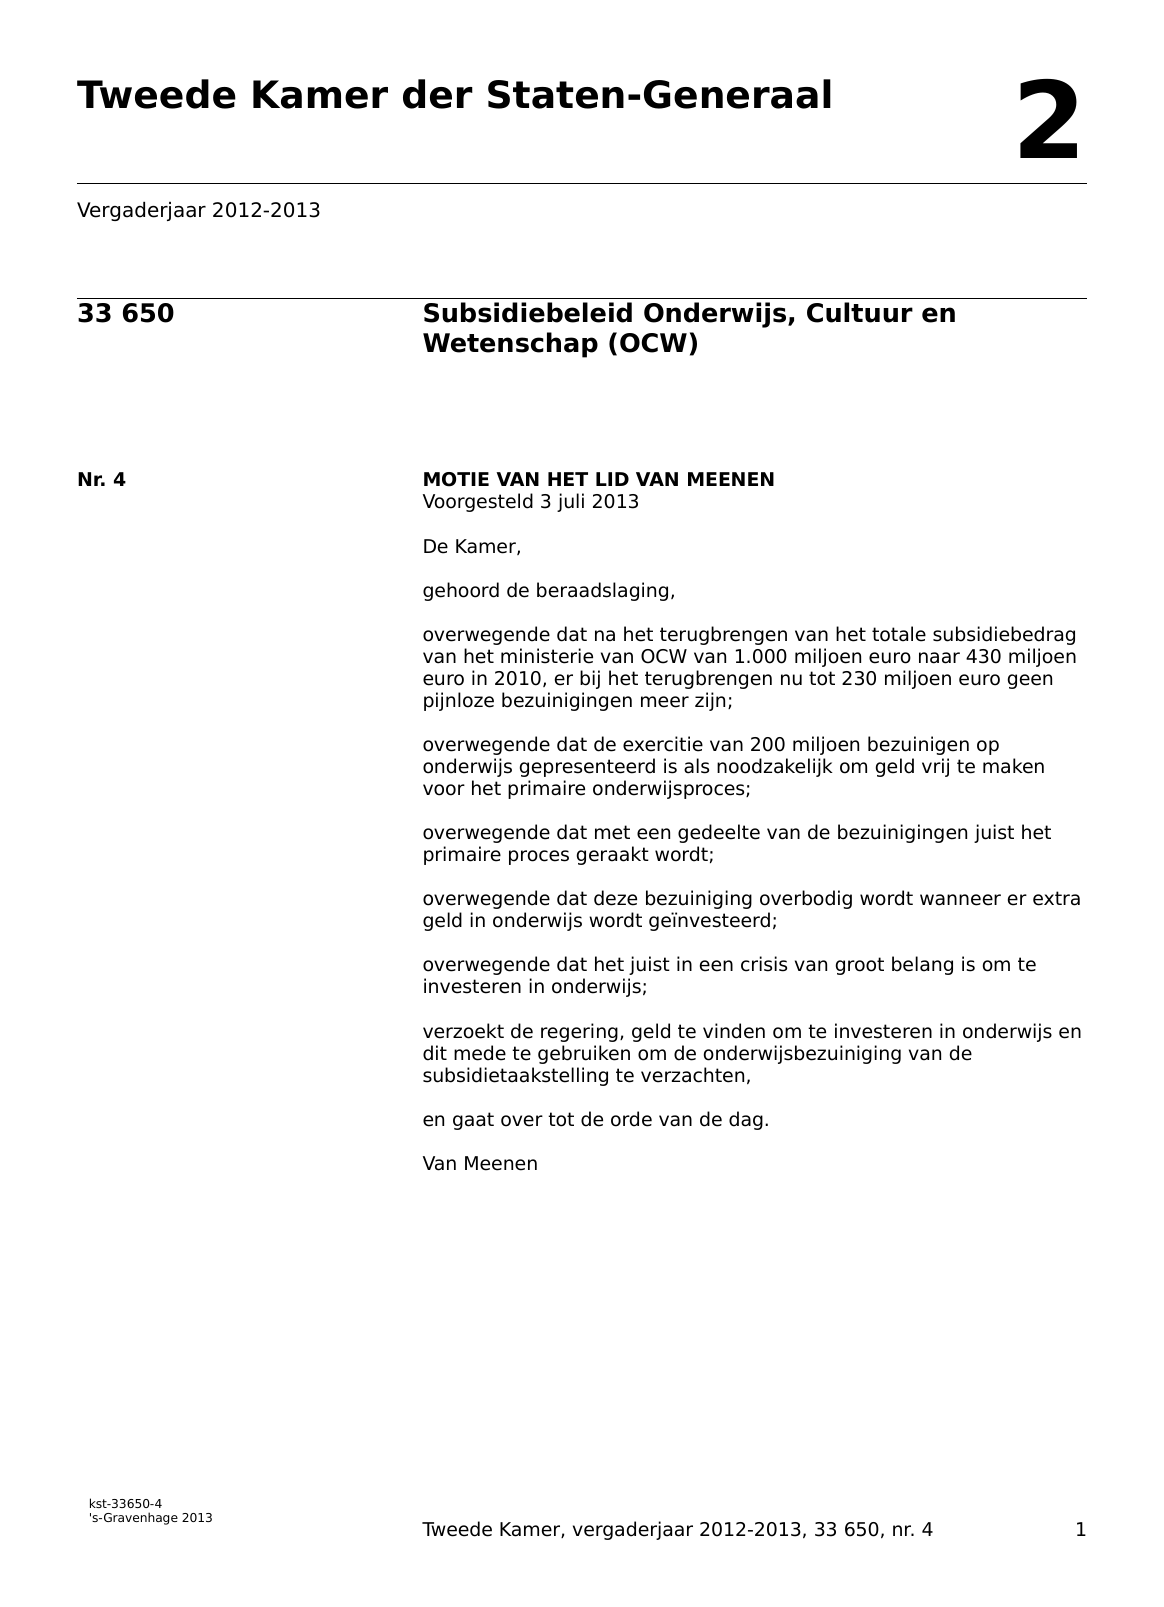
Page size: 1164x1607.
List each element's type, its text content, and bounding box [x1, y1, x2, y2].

table_header Tweede Kamer der Staten-Generaal [77, 59, 886, 183]
text 's-Gravenhage 2013 [88, 1511, 323, 1525]
text overwegende dat met een gedeelte van de bezuinigingen juist het primaire proces geraakt wordt; [422, 822, 1087, 866]
text kst-33650-4 [88, 1497, 323, 1511]
text overwegende dat het juist in een crisis van groot belang is om te investeren in onderwijs; [422, 954, 1087, 998]
text Voorgesteld 3 juli 2013 [422, 491, 1087, 513]
subtitle 33 650 Subsidiebeleid Onderwijs, Cultuur en Wetenschap (OCW) [77, 299, 1087, 358]
table_header 2 [886, 59, 1087, 183]
subtitle Nr. 4 MOTIE VAN HET LID VAN MEENEN [77, 469, 1087, 491]
text en gaat over tot de orde van de dag. [422, 1109, 1087, 1131]
text De Kamer, [422, 536, 1087, 557]
text gehoord de beraadslaging, [422, 580, 1087, 602]
text Van Meenen [422, 1153, 1087, 1175]
table_cell Vergaderjaar 2012-2013 [77, 184, 1087, 298]
text overwegende dat deze bezuiniging overbodig wordt wanneer er extra geld in onderwijs wordt geïnvesteerd; [422, 888, 1087, 932]
text overwegende dat na het terugbrengen van het totale subsidiebedrag van het ministerie van OCW van 1.000 miljoen euro naar 430 miljoen euro in 2010, er bij het terugbrengen nu tot 230 miljoen euro geen pijnloze bezuinigingen meer zijn; [422, 624, 1087, 712]
text verzoekt de regering, geld te vinden om te investeren in onderwijs en dit mede te gebruiken om de onderwijsbezuiniging van de subsidietaakstelling te verzachten, [422, 1021, 1087, 1086]
text overwegende dat de exercitie van 200 miljoen bezuinigen op onderwijs gepresenteerd is als noodzakelijk om geld vrij te maken voor het primaire onderwijsproces; [422, 734, 1087, 800]
